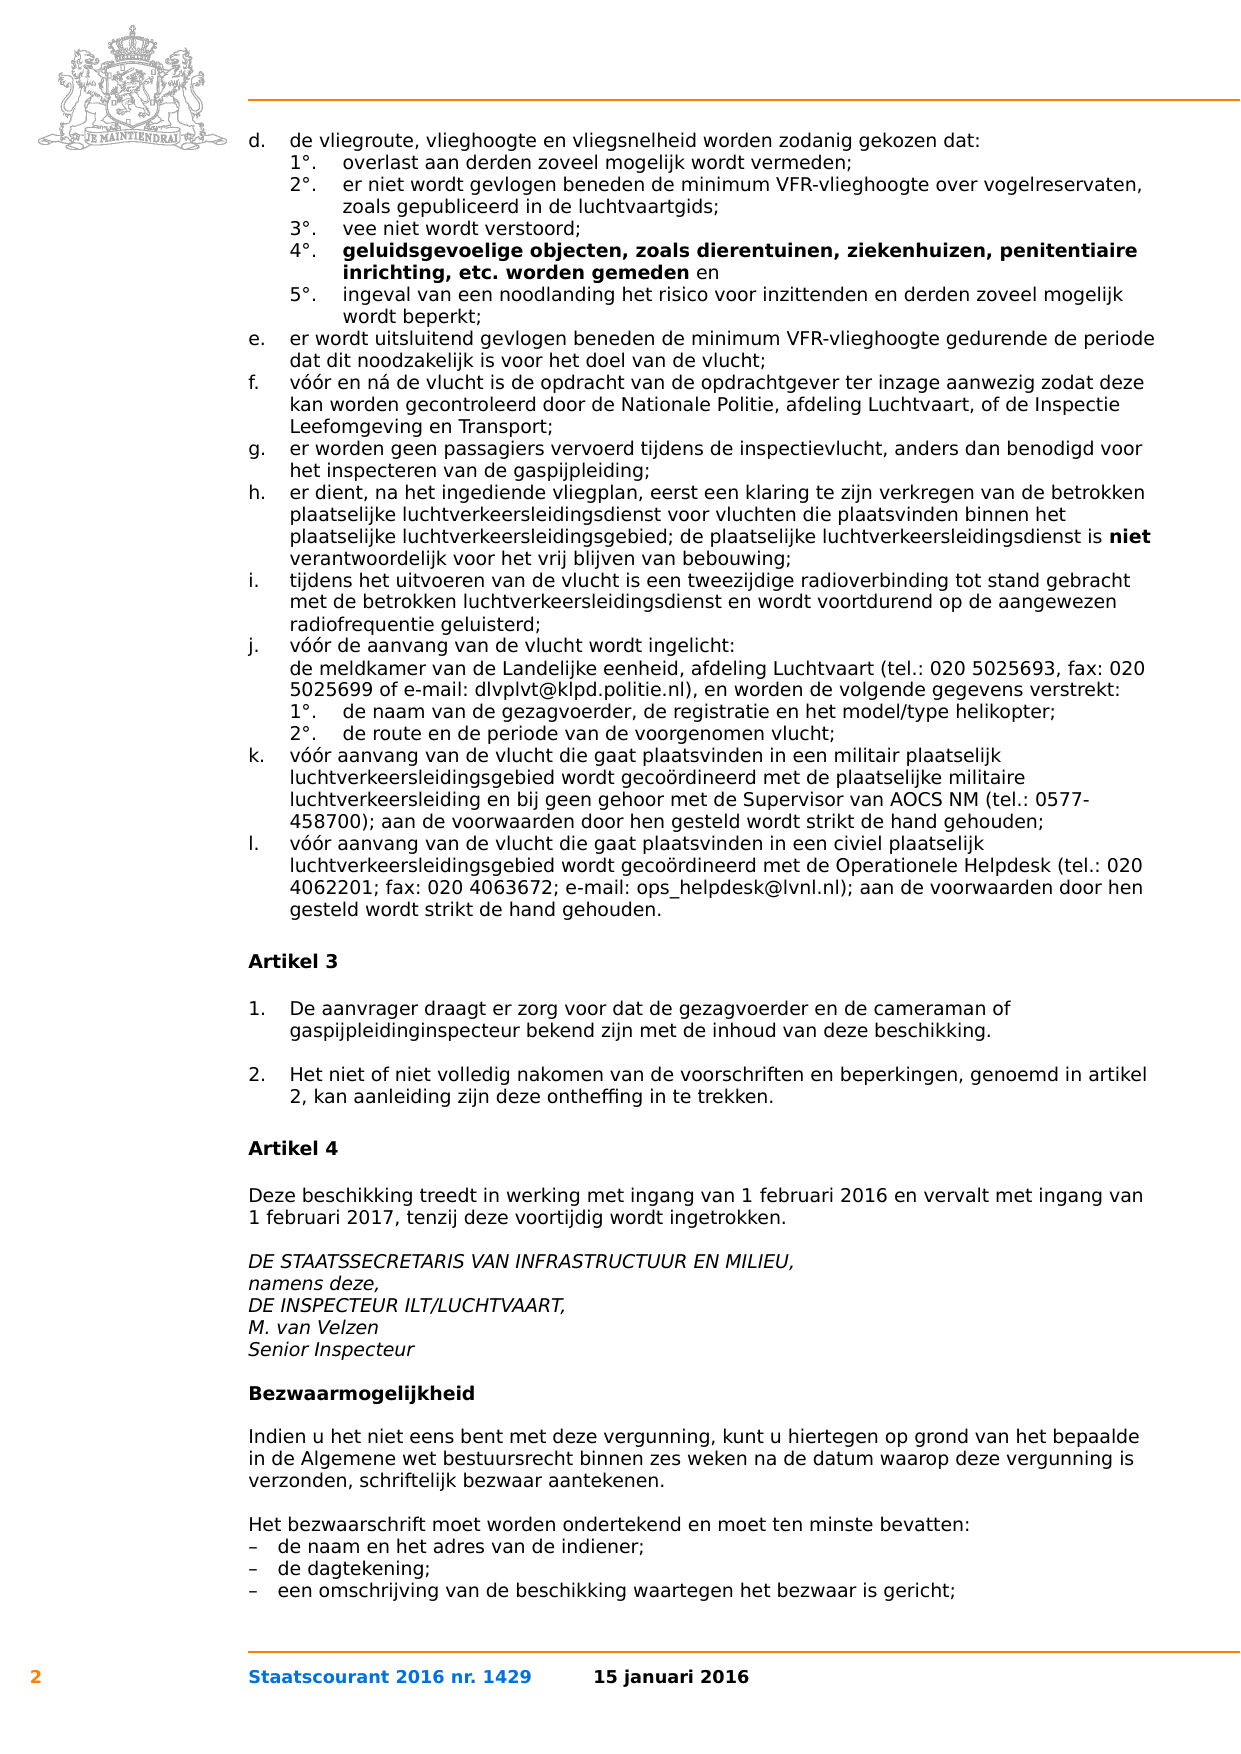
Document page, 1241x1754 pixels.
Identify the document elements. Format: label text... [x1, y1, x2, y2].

text k. vóór aanvang van de vlucht die gaat plaatsvinden in een militair plaatselijk luchtverkeersleidingsgebied wordt gecoördineerd met de plaatselijke militaire luchtverkeersleiding en bij geen gehoor met de Supervisor van AOCS NM (tel.: 0577-458700); aan de voorwaarden door hen gesteld wordt strikt de hand gehouden; [248, 745, 1163, 833]
text 1°. de naam van de gezagvoerder, de registratie en het model/type helikopter; [289, 701, 1163, 723]
subtitle Artikel 4 [248, 1138, 1163, 1160]
text – de dagtekening; [248, 1558, 1163, 1580]
text f. vóór en ná de vlucht is de opdracht van de opdrachtgever ter inzage aanwezig zodat deze kan worden gecontroleerd door de Nationale Politie, afdeling Luchtvaart, of de Inspectie Leefomgeving en Transport; [248, 372, 1163, 438]
text Bezwaarmogelijkheid [248, 1382, 1163, 1404]
text 3°. vee niet wordt verstoord; [289, 218, 1163, 240]
text g. er worden geen passagiers vervoerd tijdens de inspectievlucht, anders dan benodigd voor het inspecteren van de gaspijpleiding; [248, 438, 1163, 482]
text 2. Het niet of niet volledig nakomen van de voorschriften en beperkingen, genoemd in artikel 2, kan aanleiding zijn deze ontheffing in te trekken. [248, 1064, 1163, 1108]
picture [38, 25, 227, 150]
text DE STAATSSECRETARIS VAN INFRASTRUCTUUR EN MILIEU, namens deze, DE INSPECTEUR ILT/LUCHTVAART, M. van Velzen Senior Inspecteur [248, 1251, 1163, 1361]
text 1°. overlast aan derden zoveel mogelijk wordt vermeden; [289, 152, 1163, 174]
text – een omschrijving van de beschikking waartegen het bezwaar is gericht; [248, 1580, 1163, 1602]
text 5°. ingeval van een noodlanding het risico voor inzittenden en derden zoveel mogelijk wordt beperkt; [289, 284, 1163, 328]
text j. vóór de aanvang van de vlucht wordt ingelicht: [248, 635, 1163, 657]
text e. er wordt uitsluitend gevlogen beneden de minimum VFR-vlieghoogte gedurende de periode dat dit noodzakelijk is voor het doel van de vlucht; [248, 328, 1163, 372]
text Indien u het niet eens bent met deze vergunning, kunt u hiertegen op grond van het bepaalde in de Algemene wet bestuursrecht binnen zes weken na de datum waarop deze vergunning is verzonden, schriftelijk bezwaar aantekenen. [248, 1426, 1163, 1492]
text i. tijdens het uitvoeren van de vlucht is een tweezijdige radioverbinding tot stand gebracht met de betrokken luchtverkeersleidingsdienst en wordt voortdurend op de aangewezen radiofrequentie geluisterd; [248, 569, 1163, 635]
text 4°. geluidsgevoelige objecten, zoals dierentuinen, ziekenhuizen, penitentiaire inrichting, etc. worden gemeden en [289, 240, 1163, 284]
text 1. De aanvrager draagt er zorg voor dat de gezagvoerder en de cameraman of gaspijpleidinginspecteur bekend zijn met de inhoud van deze beschikking. [248, 998, 1163, 1042]
text 2°. er niet wordt gevlogen beneden de minimum VFR-vlieghoogte over vogelreservaten, zoals gepubliceerd in de luchtvaartgids; [289, 174, 1163, 218]
text de meldkamer van de Landelijke eenheid, afdeling Luchtvaart (tel.: 020 5025693, fax: 020 5025699 of e-mail: dlvplvt@klpd.politie.nl), en worden de volgende gegevens verstrekt: [289, 657, 1163, 701]
text h. er dient, na het ingediende vliegplan, eerst een klaring te zijn verkregen van de betrokken plaatselijke luchtverkeersleidingsdienst voor vluchten die plaatsvinden binnen het plaatselijke luchtverkeersleidingsgebied; de plaatselijke luchtverkeersleidingsdienst is niet verantwoordelijk voor het vrij blijven van bebouwing; [248, 482, 1163, 569]
subtitle Artikel 3 [248, 951, 1163, 973]
text l. vóór aanvang van de vlucht die gaat plaatsvinden in een civiel plaatselijk luchtverkeersleidingsgebied wordt gecoördineerd met de Operationele Helpdesk (tel.: 020 4062201; fax: 020 4063672; e-mail: ops_helpdesk@lvnl.nl); aan de voorwaarden door hen gesteld wordt strikt de hand gehouden. [248, 833, 1163, 921]
text d. de vliegroute, vlieghoogte en vliegsnelheid worden zodanig gekozen dat: [248, 130, 1163, 152]
text Het bezwaarschrift moet worden ondertekend en moet ten minste bevatten: [248, 1514, 1163, 1536]
text – de naam en het adres van de indiener; [248, 1536, 1163, 1558]
text 2°. de route en de periode van de voorgenomen vlucht; [289, 723, 1163, 745]
text Deze beschikking treedt in werking met ingang van 1 februari 2016 en vervalt met ingang van 1 februari 2017, tenzij deze voortijdig wordt ingetrokken. [248, 1185, 1163, 1229]
